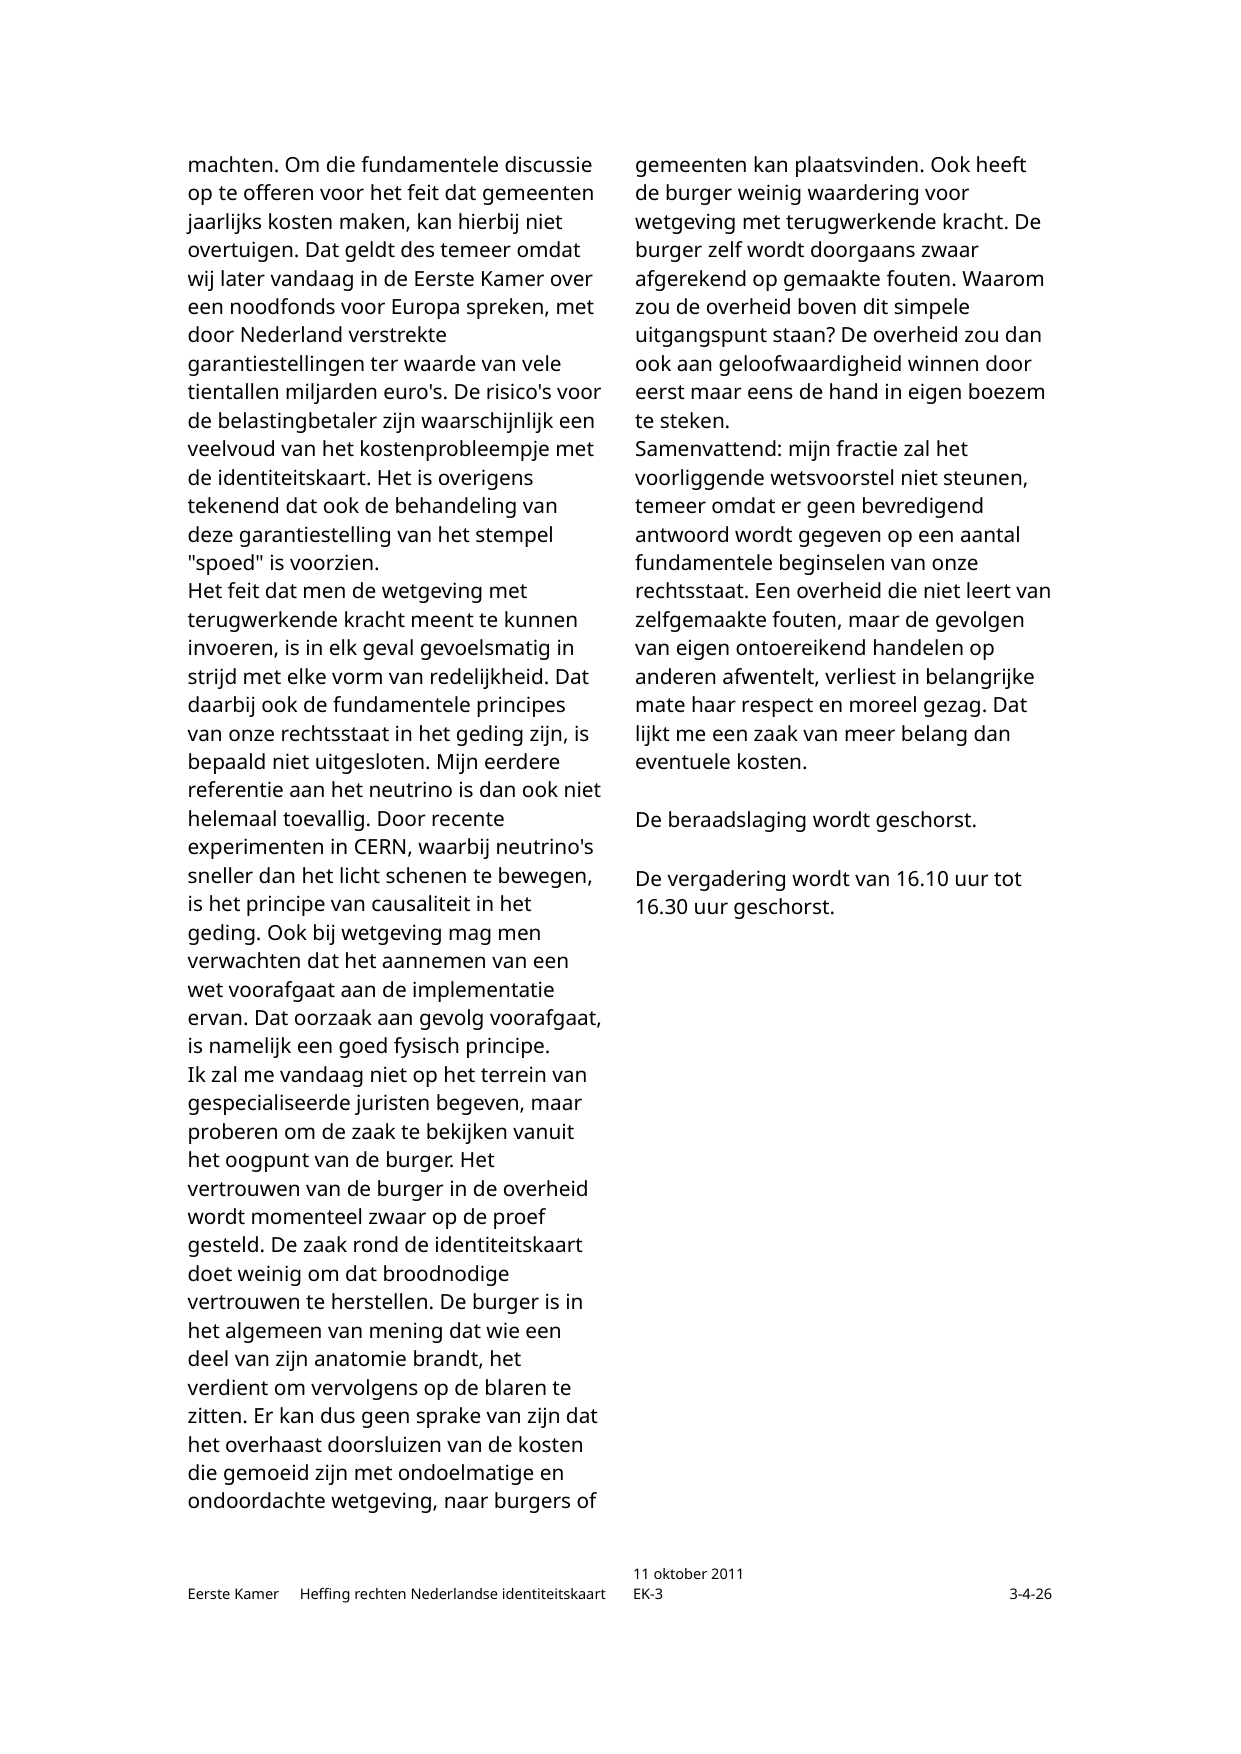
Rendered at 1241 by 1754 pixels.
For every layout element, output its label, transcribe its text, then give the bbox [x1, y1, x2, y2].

text De beraadslaging wordt geschorst. [635, 806, 1053, 834]
text Ik zal me vandaag niet op het terrein van gespecialiseerde juristen begeven, maar proberen om de zaak te bekijken vanuit het oogpunt van de burger. Het vertrouwen van de burger in de overheid wordt momenteel zwaar op de proef gesteld. De zaak rond de identiteitskaart doet weinig om dat broodnodige vertrouwen te herstellen. De burger is in het algemeen van mening dat wie een deel van zijn anatomie brandt, het verdient om vervolgens op de blaren te zitten. Er kan dus geen sprake van zijn dat het overhaast doorsluizen van de kosten die gemoeid zijn met ondoelmatige en ondoordachte wetgeving, naar burgers of [187, 1060, 605, 1515]
text Het feit dat men de wetgeving met terugwerkende kracht meent te kunnen invoeren, is in elk geval gevoelsmatig in strijd met elke vorm van redelijkheid. Dat daarbij ook de fundamentele principes van onze rechtsstaat in het geding zijn, is bepaald niet uitgesloten. Mijn eerdere referentie aan het neutrino is dan ook niet helemaal toevallig. Door recente experimenten in CERN, waarbij neutrino's sneller dan het licht schenen te bewegen, is het principe van causaliteit in het geding. Ook bij wetgeving mag men verwachten dat het aannemen van een wet voorafgaat aan de implementatie ervan. Dat oorzaak aan gevolg voorafgaat, is namelijk een goed fysisch principe. [187, 577, 605, 1060]
text Samenvattend: mijn fractie zal het voorliggende wetsvoorstel niet steunen, temeer omdat er geen bevredigend antwoord wordt gegeven op een aantal fundamentele beginselen van onze rechtsstaat. Een overheid die niet leert van zelfgemaakte fouten, maar de gevolgen van eigen ontoereikend handelen op anderen afwentelt, verliest in belangrijke mate haar respect en moreel gezag. Dat lijkt me een zaak van meer belang dan eventuele kosten. [635, 434, 1053, 776]
text gemeenten kan plaatsvinden. Ook heeft de burger weinig waardering voor wetgeving met terugwerkende kracht. De burger zelf wordt doorgaans zwaar afgerekend op gemaakte fouten. Waarom zou de overheid boven dit simpele uitgangspunt staan? De overheid zou dan ook aan geloofwaardigheid winnen door eerst maar eens de hand in eigen boezem te steken. [635, 150, 1053, 434]
text machten. Om die fundamentele discussie op te offeren voor het feit dat gemeenten jaarlijks kosten maken, kan hierbij niet overtuigen. Dat geldt des temeer omdat wij later vandaag in de Eerste Kamer over een noodfonds voor Europa spreken, met door Nederland verstrekte garantiestellingen ter waarde van vele tientallen miljarden euro's. De risico's voor de belastingbetaler zijn waarschijnlijk een veelvoud van het kostenprobleempje met de identiteitskaart. Het is overigens tekenend dat ook de behandeling van deze garantiestelling van het stempel "spoed" is voorzien. [187, 150, 605, 577]
text De vergadering wordt van 16.10 uur tot 16.30 uur geschorst. [635, 864, 1053, 921]
